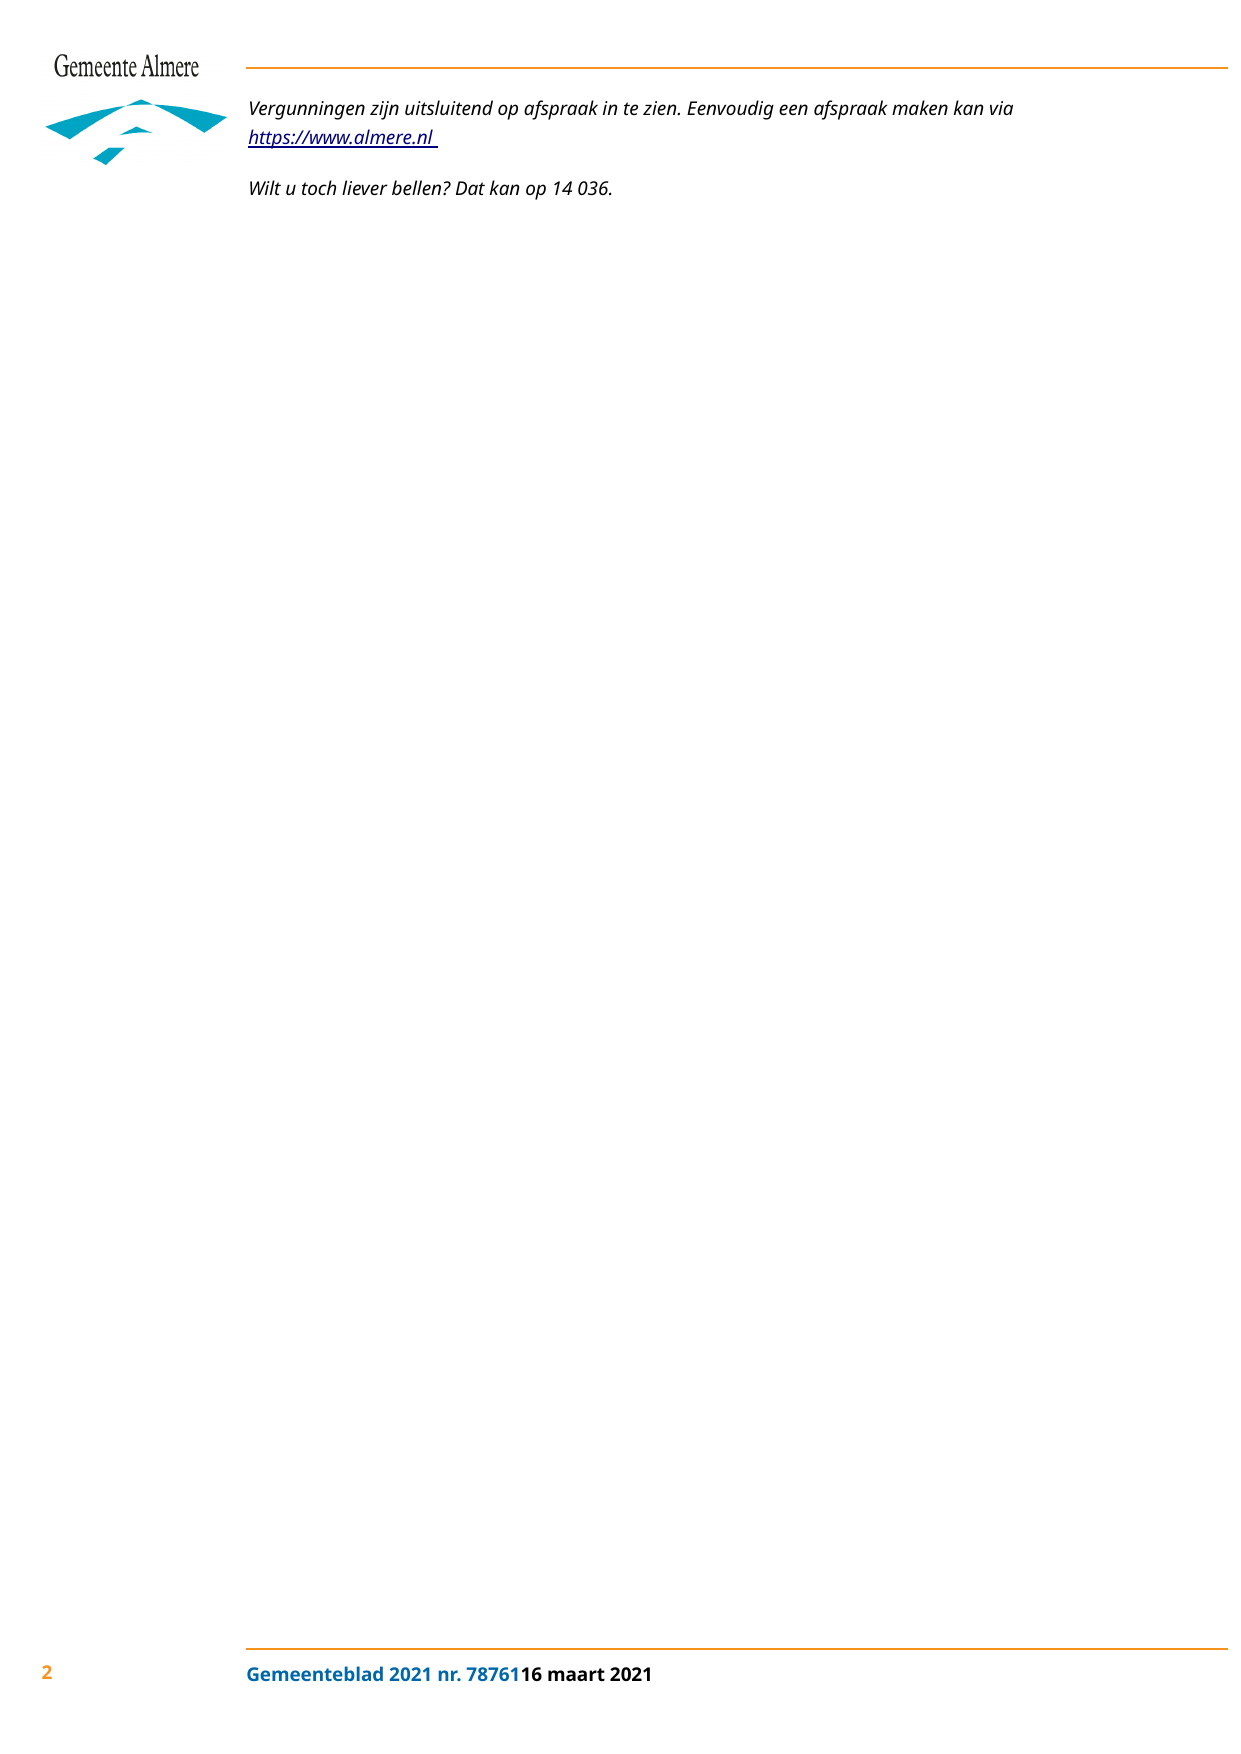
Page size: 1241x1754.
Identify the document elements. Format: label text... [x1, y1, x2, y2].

text Vergunningen zijn uitsluitend op afspraak in te zien. Eenvoudig een afspraak maken kan via https://www.almere.nl [248, 95, 1152, 150]
picture [41, 47, 231, 172]
text Wilt u toch liever bellen? Dat kan op 14 036. [248, 175, 1152, 201]
